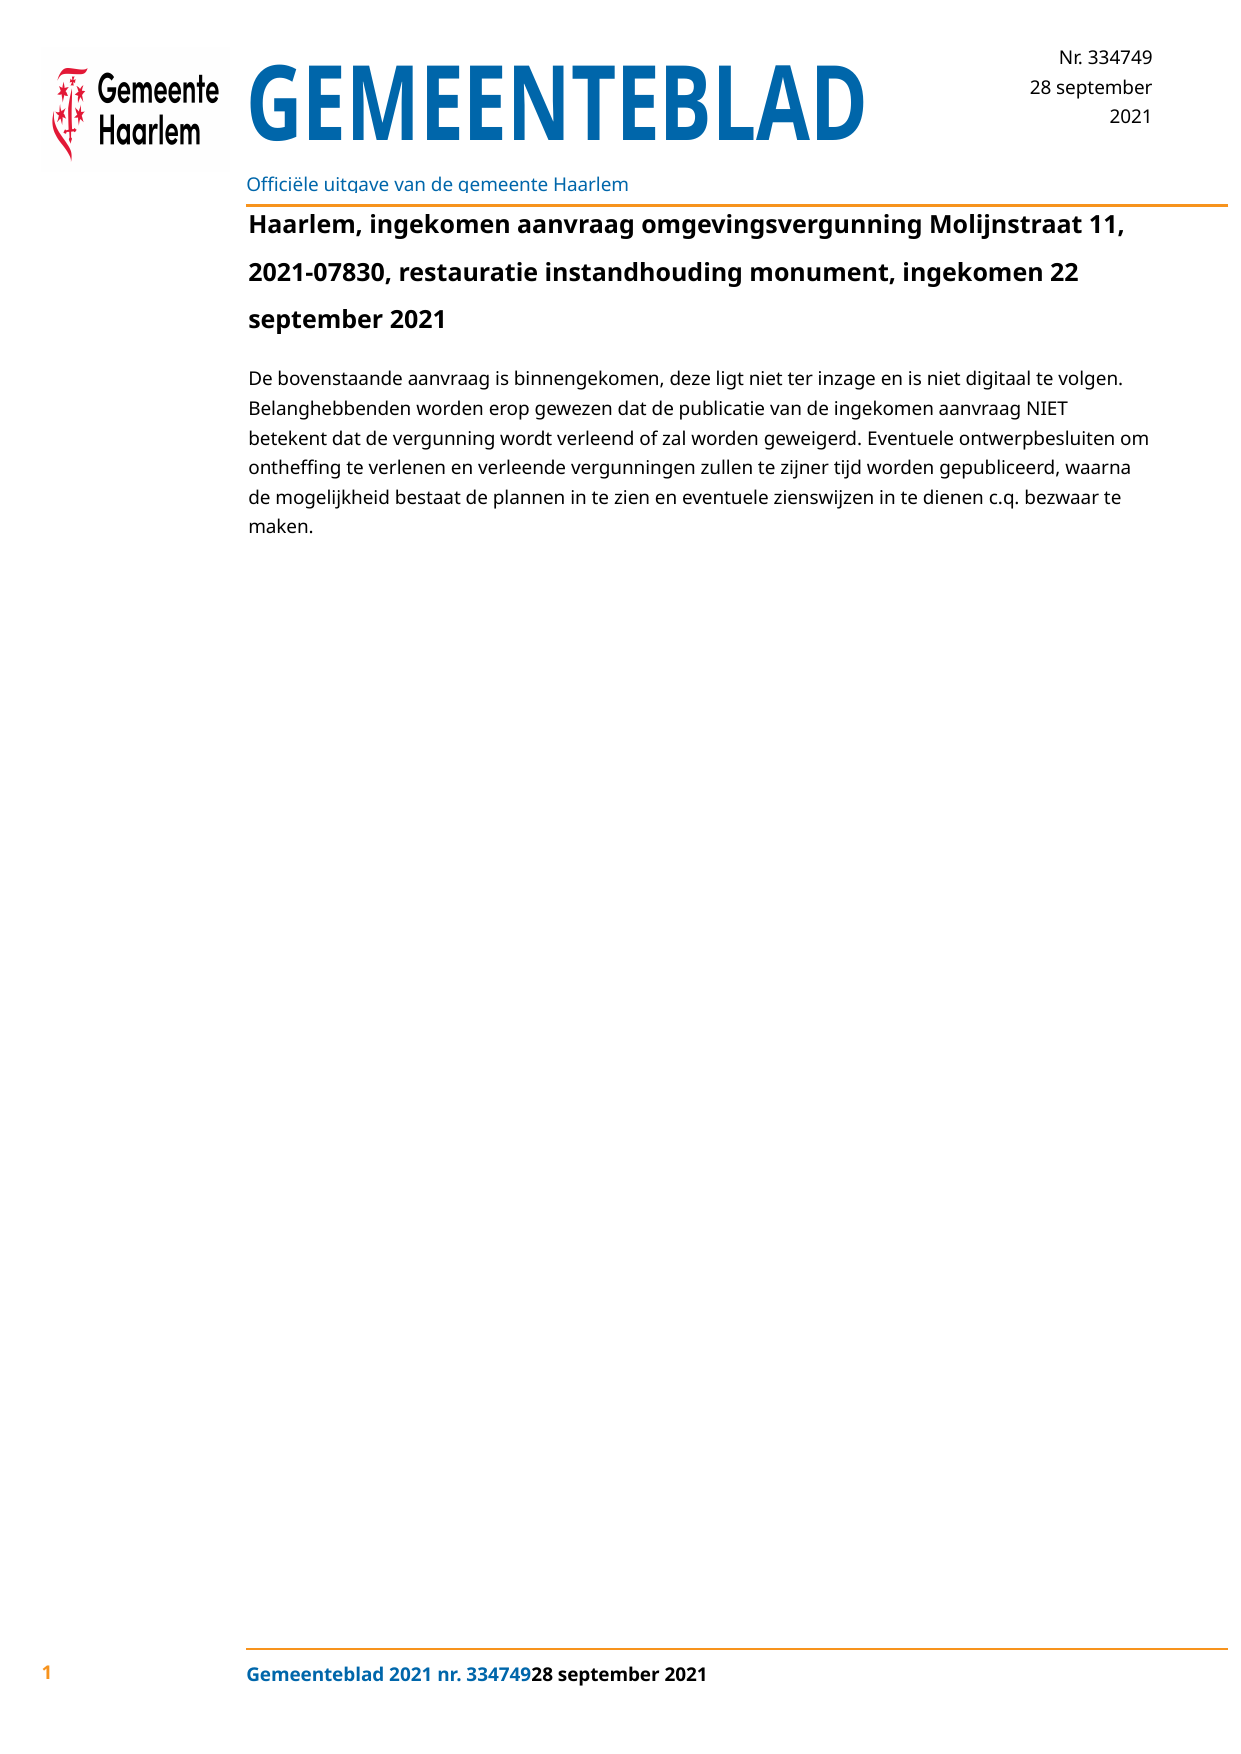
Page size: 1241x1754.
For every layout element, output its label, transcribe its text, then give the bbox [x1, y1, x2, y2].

picture [41, 47, 231, 172]
text De bovenstaande aanvraag is binnengekomen, deze ligt niet ter inzage en is niet digitaal te volgen. Belanghebbenden worden erop gewezen dat de publicatie van de ingekomen aanvraag NIET betekent dat de vergunning wordt verleend of zal worden geweigerd. Eventuele ontwerpbesluiten om ontheffing te verlenen en verleende vergunningen zullen te zijner tijd worden gepubliceerd, waarna de mogelijkheid bestaat de plannen in te zien en eventuele zienswijzen in te dienen c.q. bezwaar te maken. [248, 366, 1152, 539]
text Haarlem, ingekomen aanvraag omgevingsvergunning Molijnstraat 11, 2021-07830, restauratie instandhouding monument, ingekomen 22 september 2021 [248, 207, 1152, 336]
